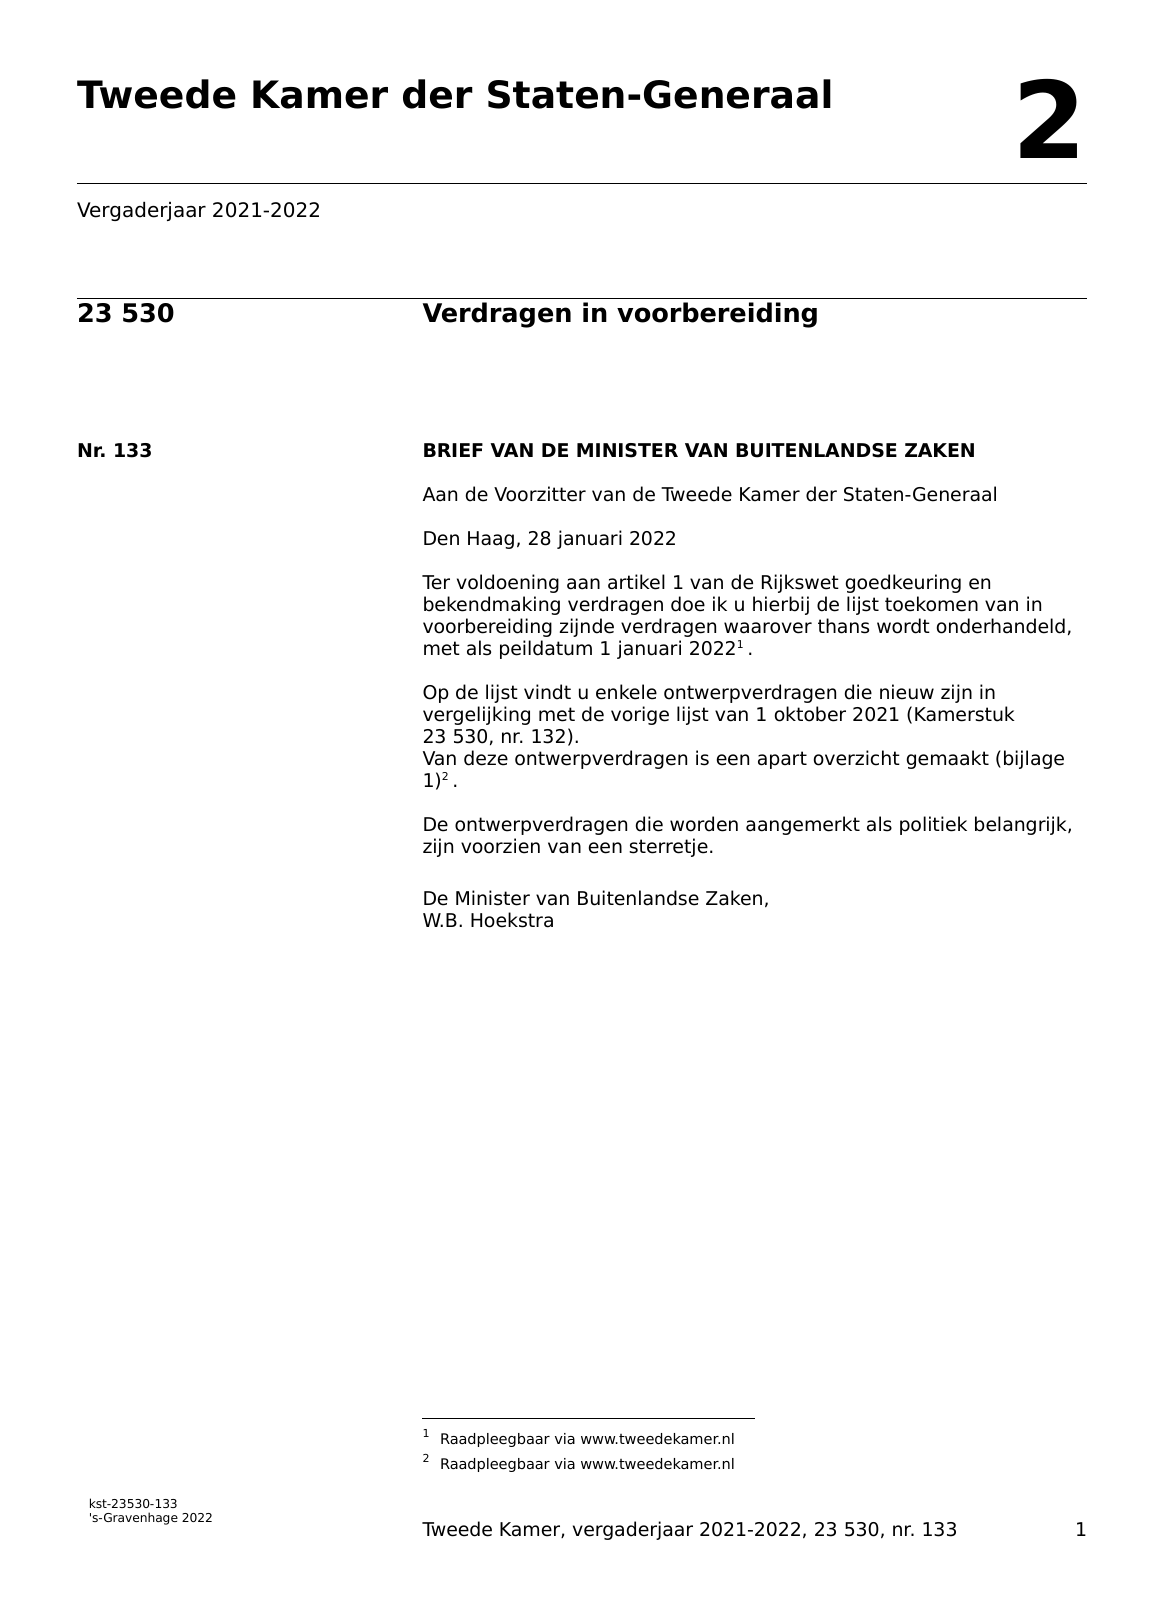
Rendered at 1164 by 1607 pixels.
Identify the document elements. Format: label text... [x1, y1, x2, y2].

table_header 2 [886, 59, 1087, 183]
subtitle 23 530 Verdragen in voorbereiding [77, 299, 1087, 329]
text Van deze ontwerpverdragen is een apart overzicht gemaakt (bijlage 1). [422, 748, 1087, 792]
text Ter voldoening aan artikel 1 van de Rijkswet goedkeuring en bekendmaking verdragen doe ik u hierbij de lijst toekomen van in voorbereiding zijnde verdragen waarover thans wordt onderhandeld, met als peildatum 1 januari 2022. [422, 572, 1087, 660]
text Raadpleegbaar via www.tweedekamer.nl [422, 1427, 1087, 1449]
table_cell Vergaderjaar 2021-2022 [77, 184, 1087, 298]
table_header Tweede Kamer der Staten-Generaal [77, 59, 886, 183]
text 's-Gravenhage 2022 [88, 1511, 323, 1525]
text Den Haag, 28 januari 2022 [422, 528, 1087, 550]
subtitle Nr. 133 BRIEF VAN DE MINISTER VAN BUITENLANDSE ZAKEN [77, 440, 1087, 462]
text De ontwerpverdragen die worden aangemerkt als politiek belangrijk, zijn voorzien van een sterretje. [422, 814, 1087, 858]
text Op de lijst vindt u enkele ontwerpverdragen die nieuw zijn in vergelijking met de vorige lijst van 1 oktober 2021 (Kamerstuk 23 530, nr. 132). [422, 682, 1087, 748]
text Raadpleegbaar via www.tweedekamer.nl [422, 1452, 1087, 1474]
text Aan de Voorzitter van de Tweede Kamer der Staten-Generaal [422, 484, 1087, 506]
text kst-23530-133 [88, 1497, 323, 1511]
text De Minister van Buitenlandse Zaken, W.B. Hoekstra [422, 888, 1087, 932]
